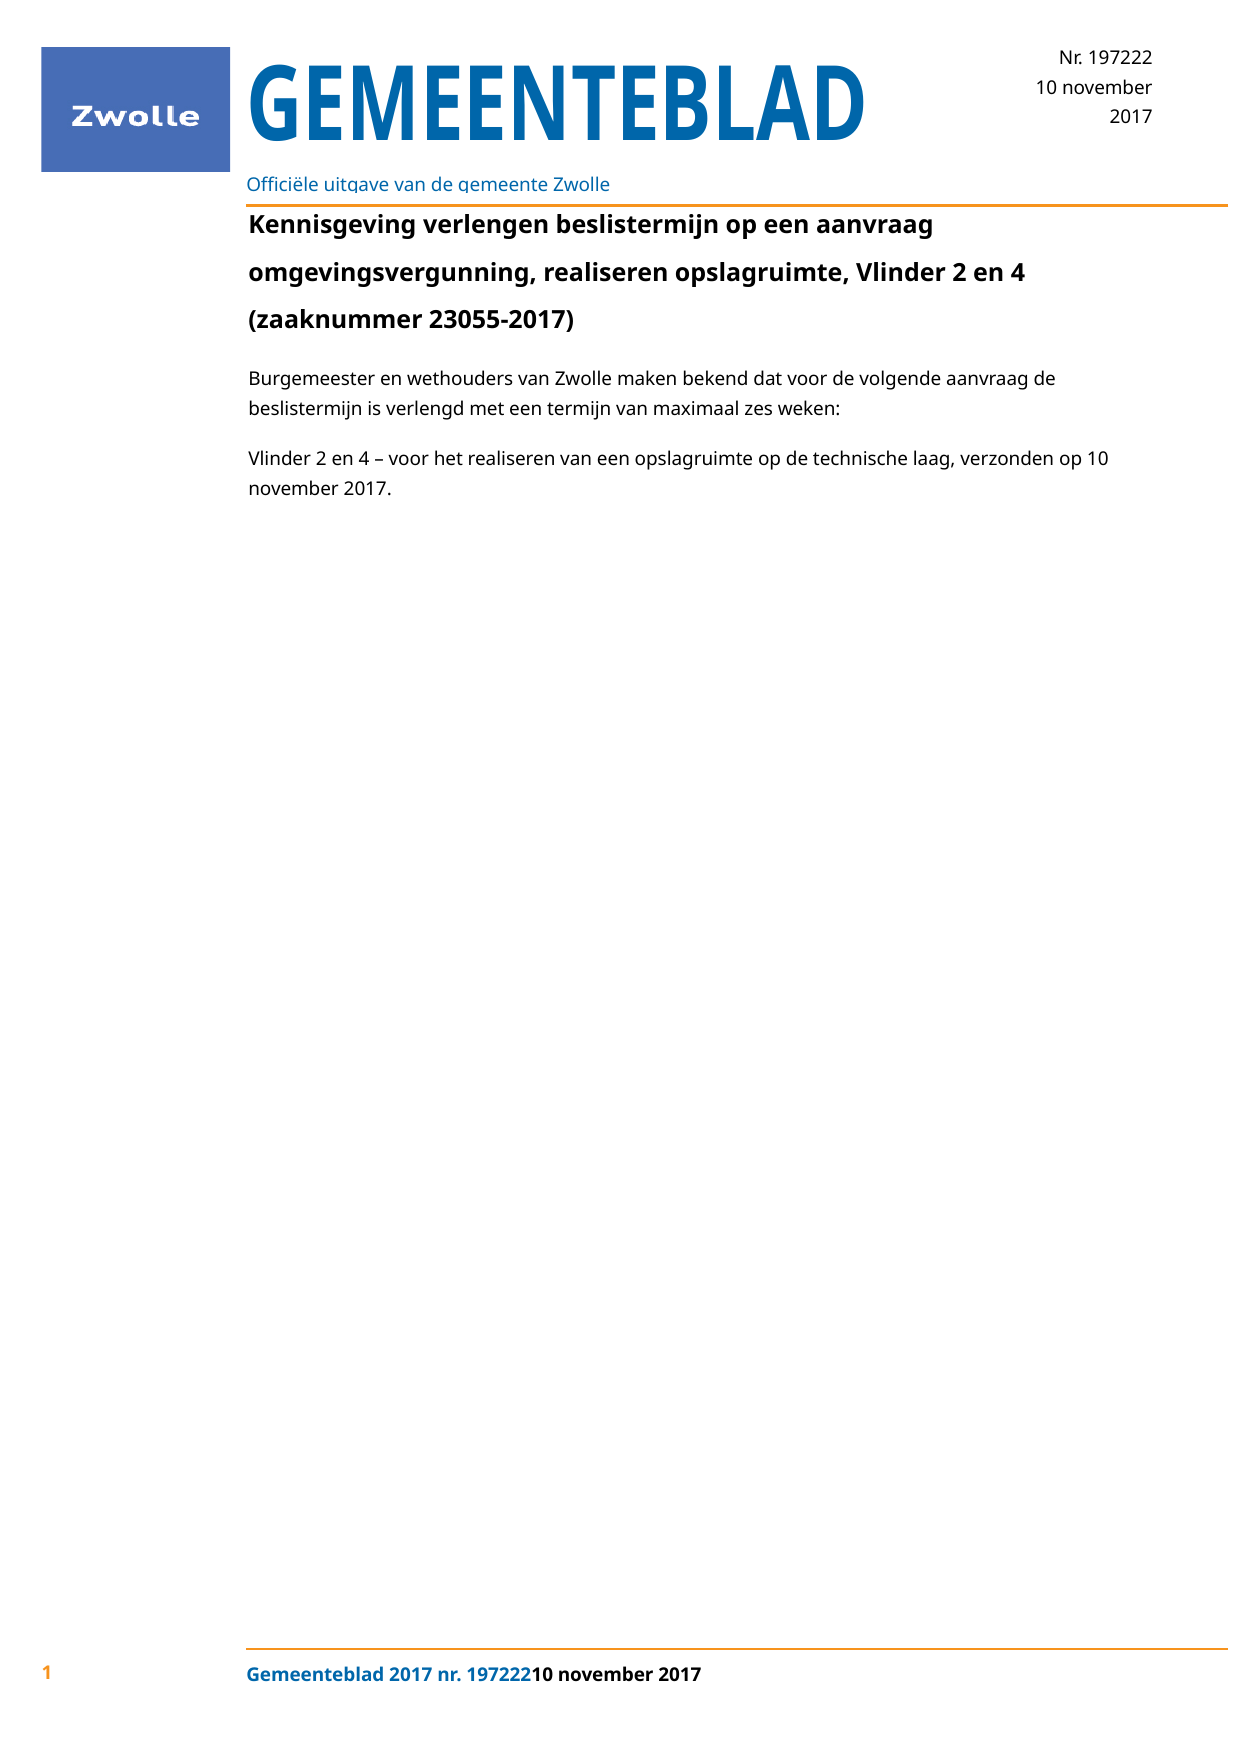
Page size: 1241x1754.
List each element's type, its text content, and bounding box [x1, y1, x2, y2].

picture [41, 47, 231, 172]
text Burgemeester en wethouders van Zwolle maken bekend dat voor de volgende aanvraag de beslistermijn is verlengd met een termijn van maximaal zes weken: [248, 366, 1152, 421]
text Kennisgeving verlengen beslistermijn op een aanvraag omgevingsvergunning, realiseren opslagruimte, Vlinder 2 en 4 (zaaknummer 23055-2017) [248, 207, 1152, 336]
text Vlinder 2 en 4 – voor het realiseren van een opslagruimte op de technische laag, verzonden op 10 november 2017. [248, 446, 1152, 501]
